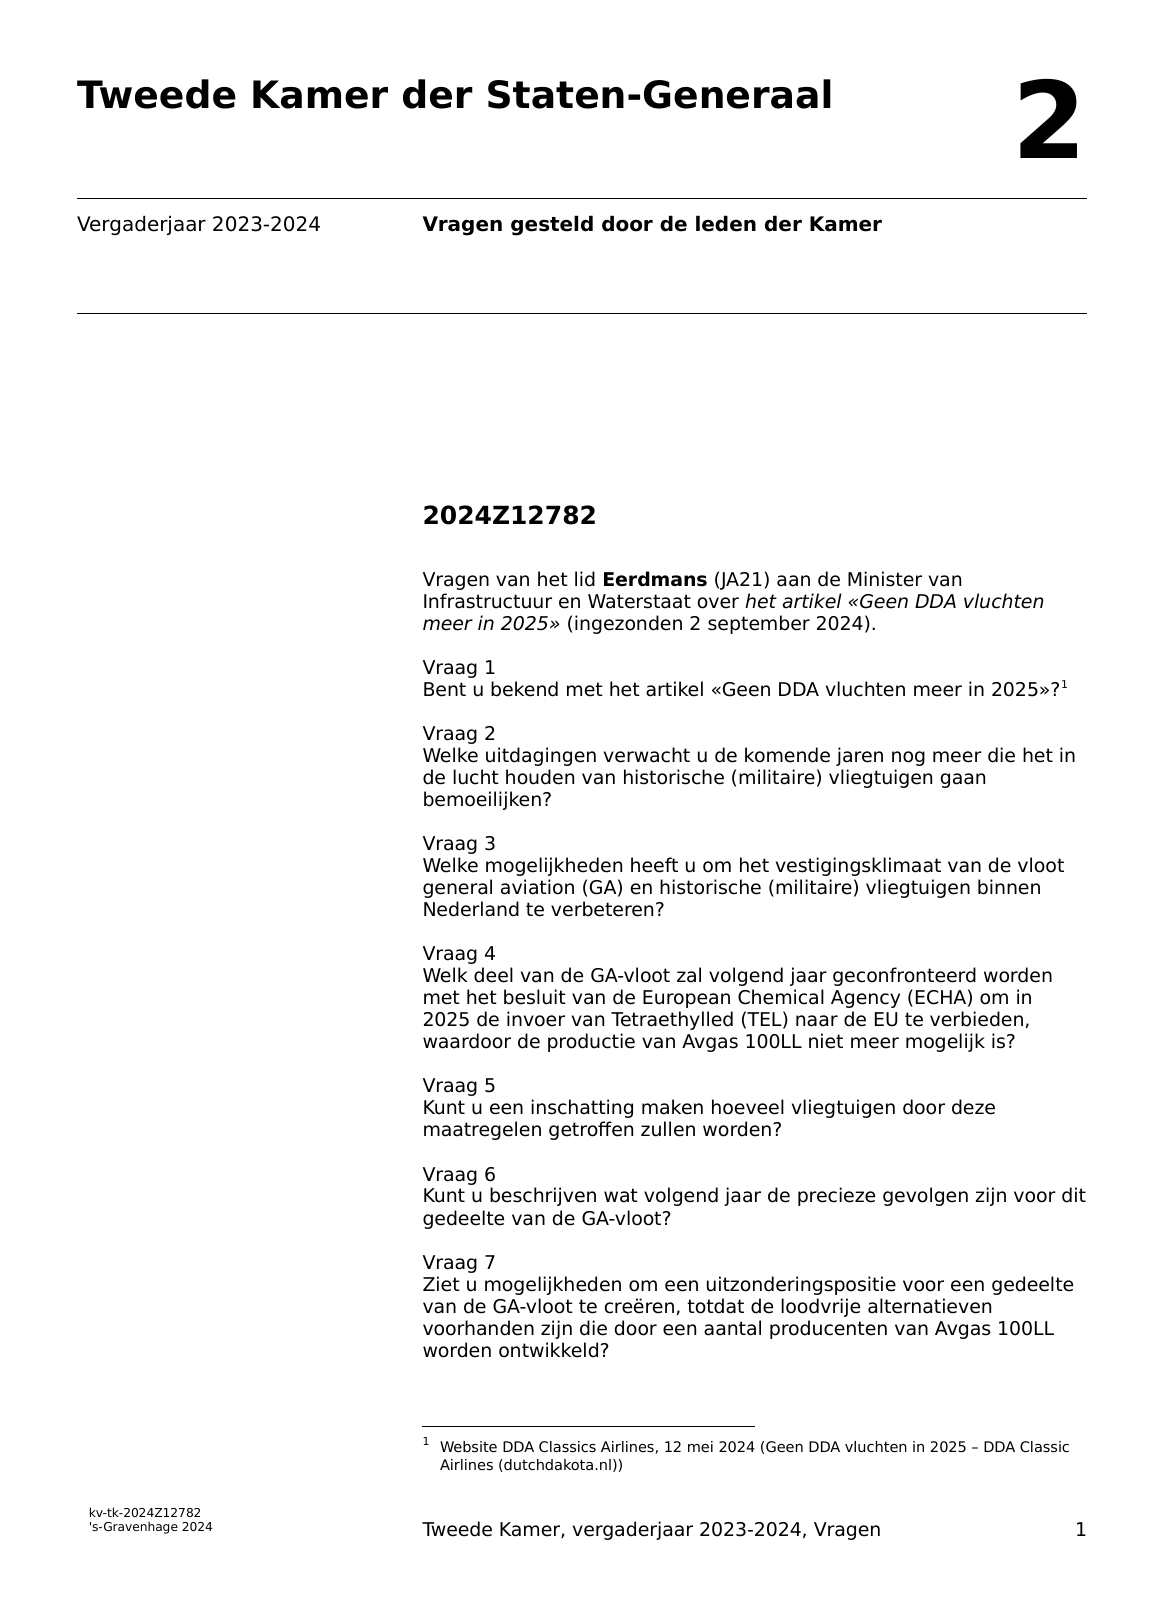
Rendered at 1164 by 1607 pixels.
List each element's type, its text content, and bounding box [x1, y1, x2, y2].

text 's-Gravenhage 2024 [88, 1520, 323, 1534]
text kv-tk-2024Z12782 [88, 1506, 323, 1520]
text Bent u bekend met het artikel «Geen DDA vluchten meer in 2025»? [422, 679, 1087, 701]
table_cell Vragen gesteld door de leden der Kamer [422, 199, 1087, 313]
text Vraag 5 [422, 1075, 1087, 1097]
text Website DDA Classics Airlines, 12 mei 2024 (Geen DDA vluchten in 2025 – DDA Classic Airlines (dutchdakota.nl)) [422, 1435, 1087, 1474]
text Welke mogelijkheden heeft u om het vestigingsklimaat van de vloot general aviation (GA) en historische (militaire) vliegtuigen binnen Nederland te verbeteren? [422, 855, 1087, 921]
text Vraag 2 [422, 723, 1087, 745]
text Vraag 4 [422, 943, 1087, 965]
text Welke uitdagingen verwacht u de komende jaren nog meer die het in de lucht houden van historische (militaire) vliegtuigen gaan bemoeilijken? [422, 745, 1087, 811]
text Vraag 3 [422, 833, 1087, 855]
text Ziet u mogelijkheden om een uitzonderingspositie voor een gedeelte van de GA-vloot te creëren, totdat de loodvrije alternatieven voorhanden zijn die door een aantal producenten van Avgas 100LL worden ontwikkeld? [422, 1273, 1087, 1361]
text Kunt u beschrijven wat volgend jaar de precieze gevolgen zijn voor dit gedeelte van de GA-vloot? [422, 1185, 1087, 1229]
text Vraag 1 [422, 657, 1087, 679]
text Vragen van het lid Eerdmans (JA21) aan de Minister van Infrastructuur en Waterstaat over het artikel «Geen DDA vluchten meer in 2025» (ingezonden 2 september 2024). [422, 569, 1087, 635]
table_header 2 [886, 59, 1087, 198]
text 2024Z12782 [422, 501, 1087, 531]
text Vraag 6 [422, 1163, 1087, 1185]
table_cell Vergaderjaar 2023-2024 [77, 199, 422, 313]
text Vraag 7 [422, 1252, 1087, 1273]
text Kunt u een inschatting maken hoeveel vliegtuigen door deze maatregelen getroffen zullen worden? [422, 1097, 1087, 1141]
text Welk deel van de GA-vloot zal volgend jaar geconfronteerd worden met het besluit van de European Chemical Agency (ECHA) om in 2025 de invoer van Tetraethylled (TEL) naar de EU te verbieden, waardoor de productie van Avgas 100LL niet meer mogelijk is? [422, 965, 1087, 1053]
table_header Tweede Kamer der Staten-Generaal [77, 59, 886, 198]
